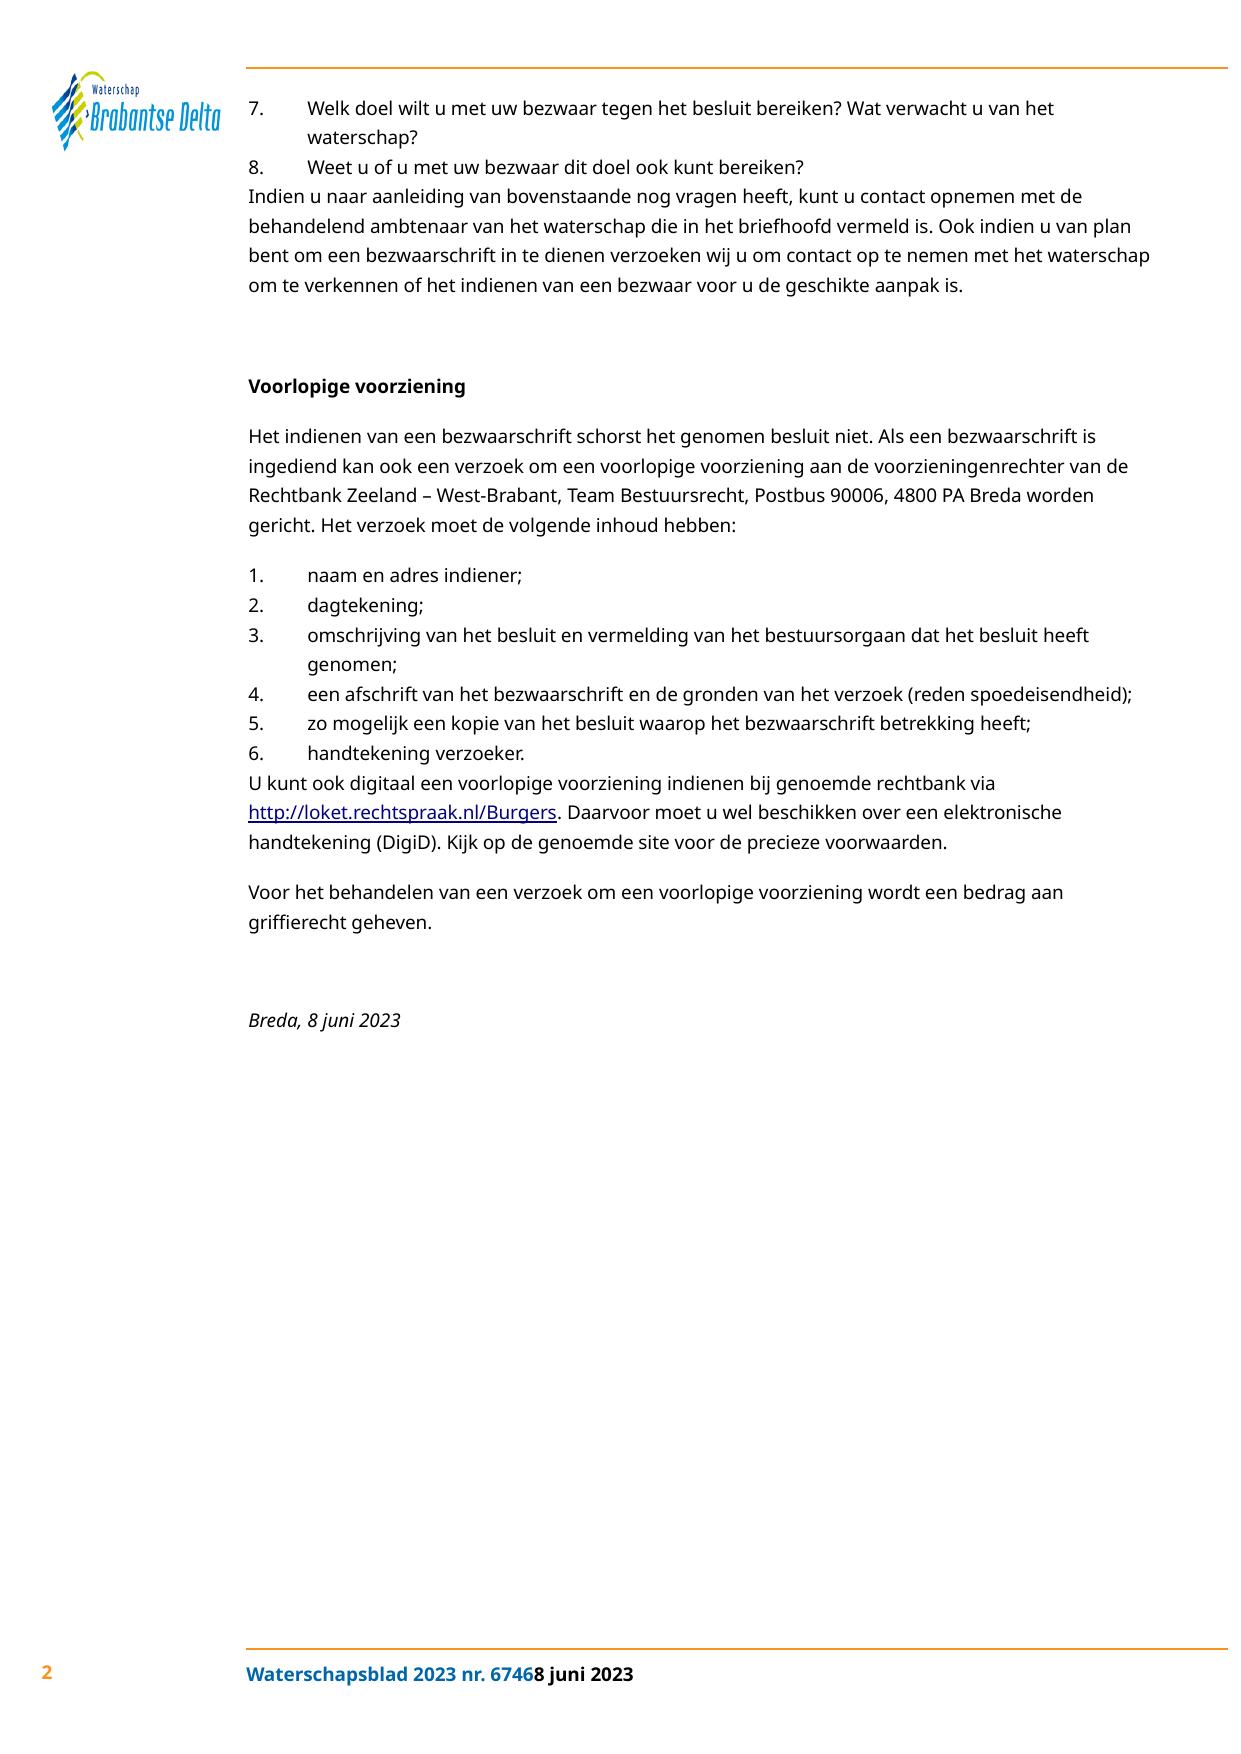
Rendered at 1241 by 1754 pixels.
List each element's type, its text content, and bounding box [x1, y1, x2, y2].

picture [41, 47, 231, 172]
list omschrijving van het besluit en vermelding van het bestuursorgaan dat het besluit heeft genomen; [248, 622, 1152, 677]
list handtekening verzoeker. [248, 740, 1152, 766]
text Indien u naar aanleiding van bovenstaande nog vragen heeft, kunt u contact opnemen met de behandelend ambtenaar van het waterschap die in het briefhoofd vermeld is. Ook indien u van plan bent om een bezwaarschrift in te dienen verzoeken wij u om contact op te nemen met het waterschap om te verkennen of het indienen van een bezwaar voor u de geschikte aanpak is. [248, 183, 1152, 298]
list dagtekening; [248, 592, 1152, 618]
text Het indienen van een bezwaarschrift schorst het genomen besluit niet. Als een bezwaarschrift is ingediend kan ook een verzoek om een voorlopige voorziening aan de voorzieningenrechter van de Rechtbank Zeeland – West-Brabant, Team Bestuursrecht, Postbus 90006, 4800 PA Breda worden gericht. Het verzoek moet de volgende inhoud hebben: [248, 423, 1152, 538]
text Breda, 8 juni 2023 [248, 1007, 1152, 1033]
list Weet u of u met uw bezwaar dit doel ook kunt bereiken? [248, 154, 1152, 180]
list naam en adres indiener; [248, 563, 1152, 588]
text U kunt ook digitaal een voorlopige voorziening indienen bij genoemde rechtbank via http://loket.rechtspraak.nl/Burgers. Daarvoor moet u wel beschikken over een elektronische handtekening (DigiD). Kijk op de genoemde site voor de precieze voorwaarden. [248, 770, 1152, 855]
text Voorlopige voorziening [248, 373, 1152, 399]
list Welk doel wilt u met uw bezwaar tegen het besluit bereiken? Wat verwacht u van het waterschap? [248, 95, 1152, 150]
list een afschrift van het bezwaarschrift en de gronden van het verzoek (reden spoedeisendheid); [248, 681, 1152, 707]
text Voor het behandelen van een verzoek om een voorlopige voorziening wordt een bedrag aan griffierecht geheven. [248, 879, 1152, 935]
list zo mogelijk een kopie van het besluit waarop het bezwaarschrift betrekking heeft; [248, 711, 1152, 736]
